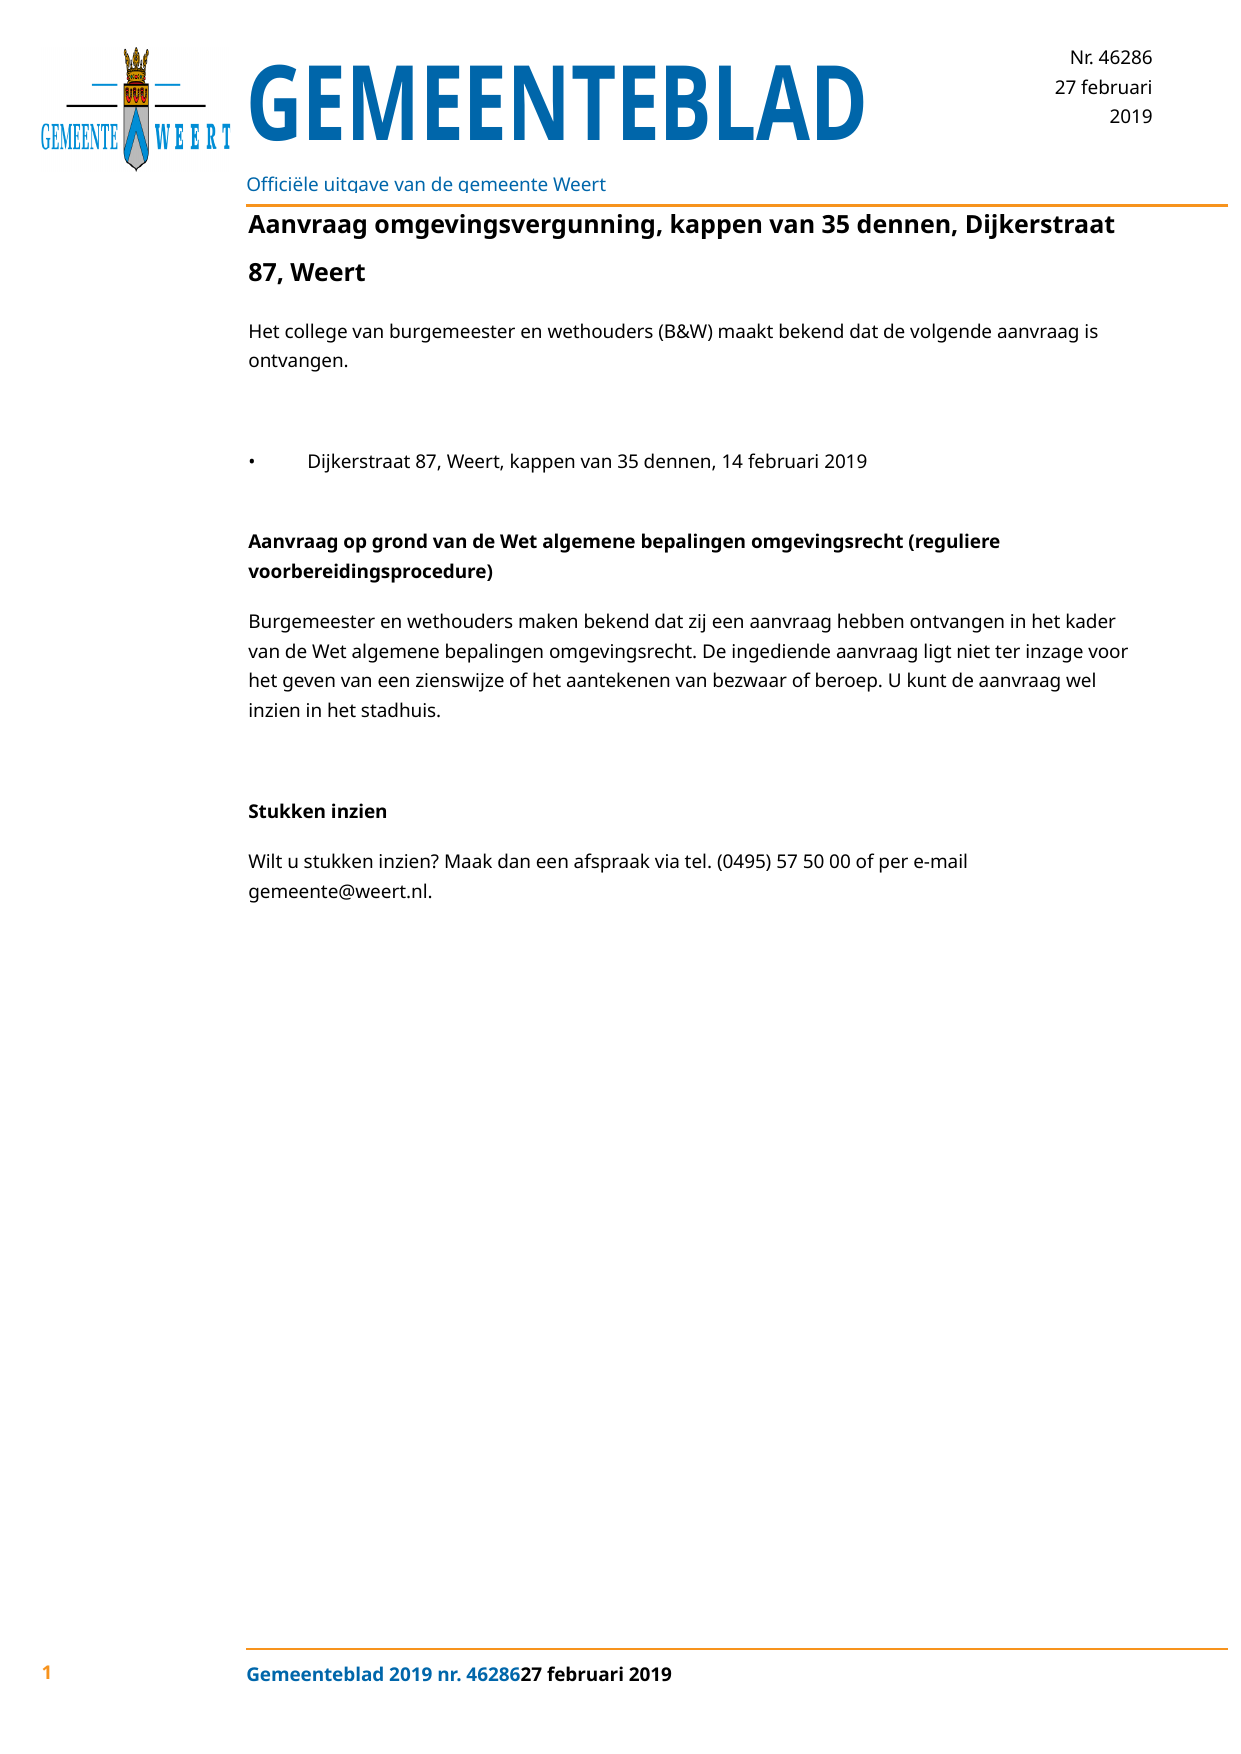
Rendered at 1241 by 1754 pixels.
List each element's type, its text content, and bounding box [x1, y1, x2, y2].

text Het college van burgemeester en wethouders (B&W) maakt bekend dat de volgende aanvraag is ontvangen. [248, 318, 1152, 373]
text Aanvraag op grond van de Wet algemene bepalingen omgevingsrecht (reguliere voorbereidingsprocedure) [248, 528, 1152, 584]
text Burgemeester en wethouders maken bekend dat zij een aanvraag hebben ontvangen in het kader van de Wet algemene bepalingen omgevingsrecht. De ingediende aanvraag ligt niet ter inzage voor het geven van een zienswijze of het aantekenen van bezwaar of beroep. U kunt de aanvraag wel inzien in het stadhuis. [248, 608, 1152, 723]
text Wilt u stukken inzien? Maak dan een afspraak via tel. (0495) 57 50 00 of per e-mail gemeente@weert.nl. [248, 848, 1152, 904]
text Aanvraag omgevingsvergunning, kappen van 35 dennen, Dijkerstraat 87, Weert [248, 207, 1152, 288]
list Dijkerstraat 87, Weert, kappen van 35 dennen, 14 februari 2019 [248, 448, 1152, 474]
text Stukken inzien [248, 798, 1152, 824]
picture [41, 47, 231, 172]
